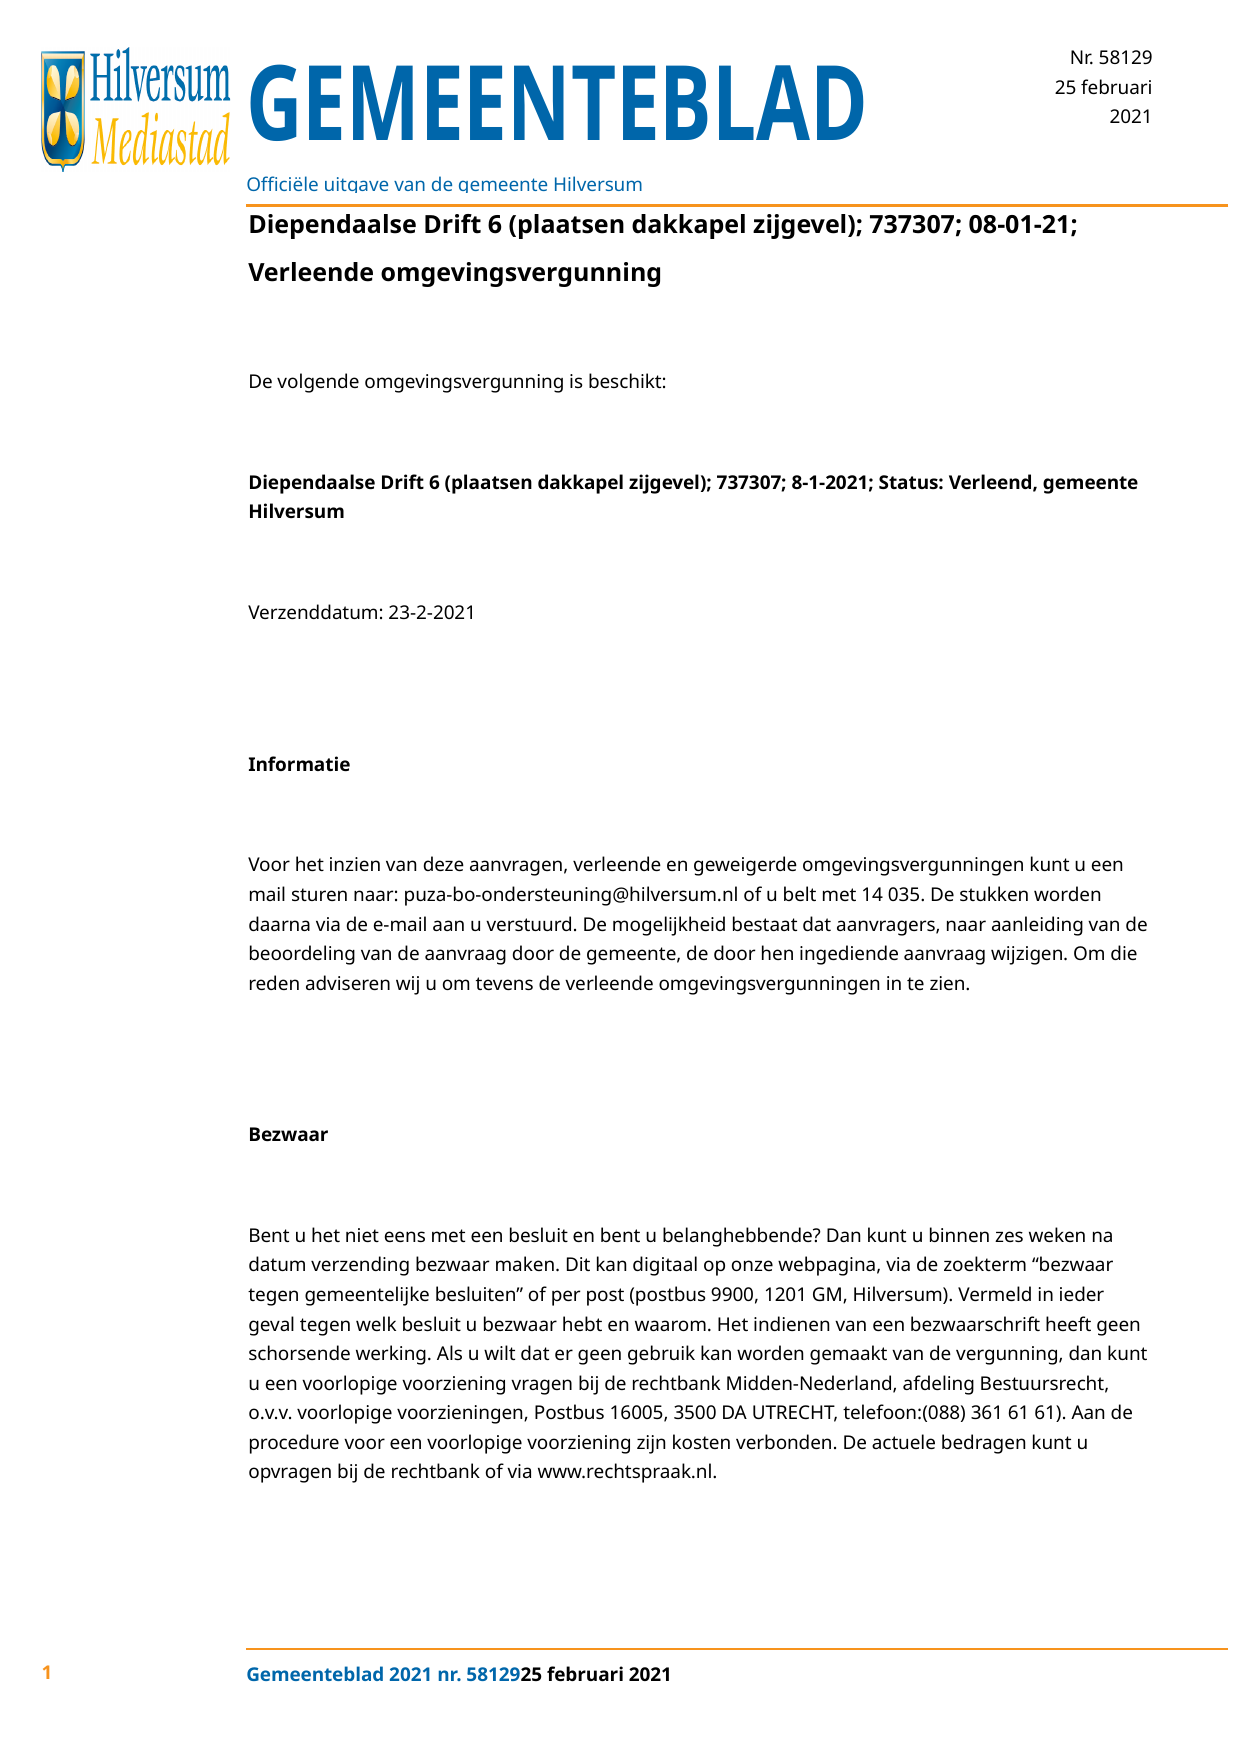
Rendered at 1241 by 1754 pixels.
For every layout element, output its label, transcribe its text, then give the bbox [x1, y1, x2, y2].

text De volgende omgevingsvergunning is beschikt: [248, 368, 1152, 394]
text Verzenddatum: 23-2-2021 [248, 599, 1152, 625]
text Diependaalse Drift 6 (plaatsen dakkapel zijgevel); 737307; 8-1-2021; Status: Verleend, gemeente Hilversum [248, 469, 1152, 524]
text Bezwaar [248, 1121, 1152, 1147]
picture [41, 47, 231, 172]
text Diependaalse Drift 6 (plaatsen dakkapel zijgevel); 737307; 08-01-21; Verleende omgevingsvergunning [248, 207, 1152, 288]
text Bent u het niet eens met een besluit en bent u belanghebbende? Dan kunt u binnen zes weken na datum verzending bezwaar maken. Dit kan digitaal op onze webpagina, via de zoekterm “bezwaar tegen gemeentelijke besluiten” of per post (postbus 9900, 1201 GM, Hilversum). Vermeld in ieder geval tegen welk besluit u bezwaar hebt en waarom. Het indienen van een bezwaarschrift heeft geen schorsende werking. Als u wilt dat er geen gebruik kan worden gemaakt van de vergunning, dan kunt u een voorlopige voorziening vragen bij de rechtbank Midden-Nederland, afdeling Bestuursrecht, o.v.v. voorlopige voorzieningen, Postbus 16005, 3500 DA UTRECHT, telefoon:(088) 361 61 61). Aan de procedure voor een voorlopige voorziening zijn kosten verbonden. De actuele bedragen kunt u opvragen bij de rechtbank of via www.rechtspraak.nl. [248, 1222, 1152, 1484]
text Informatie [248, 751, 1152, 777]
text Voor het inzien van deze aanvragen, verleende en geweigerde omgevingsvergunningen kunt u een mail sturen naar: puza-bo-ondersteuning@hilversum.nl of u belt met 14 035. De stukken worden daarna via de e-mail aan u verstuurd. De mogelijkheid bestaat dat aanvragers, naar aanleiding van de beoordeling van de aanvraag door de gemeente, de door hen ingediende aanvraag wijzigen. Om die reden adviseren wij u om tevens de verleende omgevingsvergunningen in te zien. [248, 852, 1152, 996]
